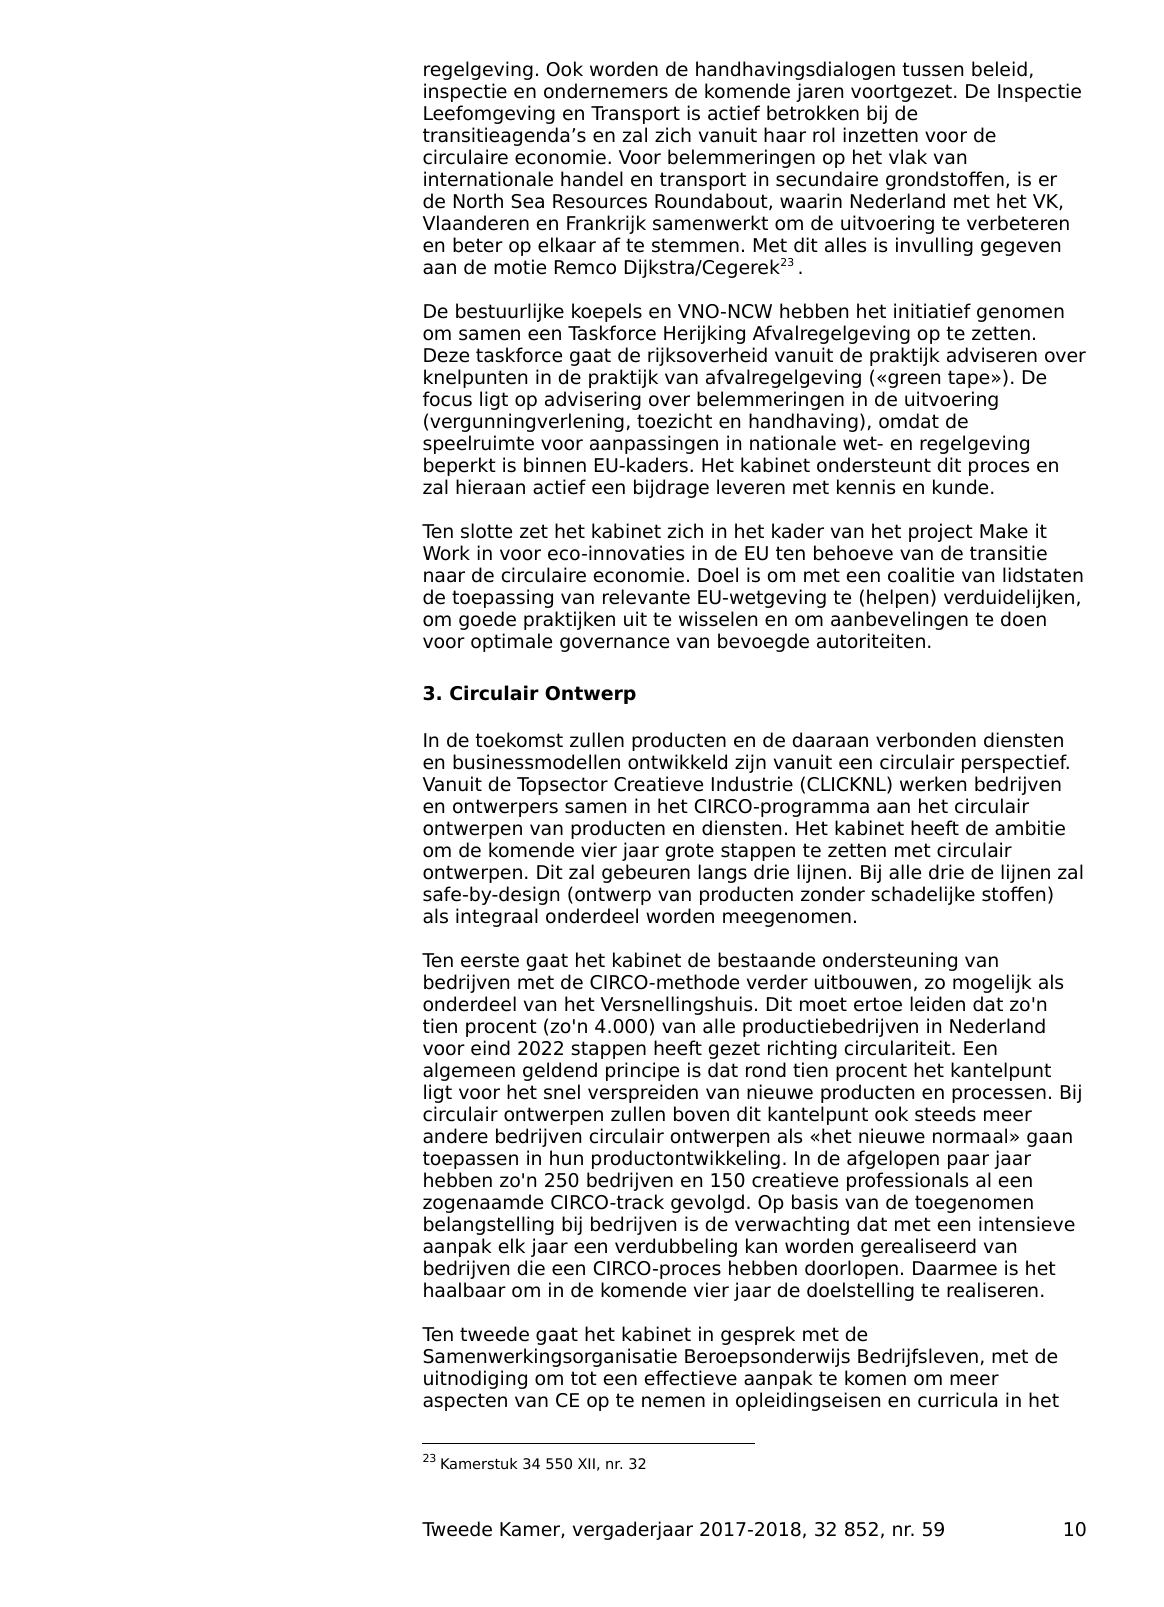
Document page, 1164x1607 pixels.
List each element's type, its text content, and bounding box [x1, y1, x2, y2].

subtitle 3. Circulair Ontwerp [422, 683, 1087, 705]
text Ten tweede gaat het kabinet in gesprek met de Samenwerkingsorganisatie Beroepsonderwijs Bedrijfsleven, met de uitnodiging om tot een effectieve aanpak te komen om meer aspecten van CE op te nemen in opleidingseisen en curricula in het [422, 1324, 1087, 1412]
text De bestuurlijke koepels en VNO-NCW hebben het initiatief genomen om samen een Taskforce Herijking Afvalregelgeving op te zetten. Deze taskforce gaat de rijksoverheid vanuit de praktijk adviseren over knelpunten in de praktijk van afvalregelgeving («green tape»). De focus ligt op advisering over belemmeringen in de uitvoering (vergunningverlening, toezicht en handhaving), omdat de speelruimte voor aanpassingen in nationale wet- en regelgeving beperkt is binnen EU-kaders. Het kabinet ondersteunt dit proces en zal hieraan actief een bijdrage leveren met kennis en kunde. [422, 301, 1087, 499]
text Kamerstuk 34 550 XII, nr. 32 [422, 1452, 1087, 1474]
text Ten eerste gaat het kabinet de bestaande ondersteuning van bedrijven met de CIRCO-methode verder uitbouwen, zo mogelijk als onderdeel van het Versnellingshuis. Dit moet ertoe leiden dat zo'n tien procent (zo'n 4.000) van alle productiebedrijven in Nederland voor eind 2022 stappen heeft gezet richting circulariteit. Een algemeen geldend principe is dat rond tien procent het kantelpunt ligt voor het snel verspreiden van nieuwe producten en processen. Bij circulair ontwerpen zullen boven dit kantelpunt ook steeds meer andere bedrijven circulair ontwerpen als «het nieuwe normaal» gaan toepassen in hun productontwikkeling. In de afgelopen paar jaar hebben zo'n 250 bedrijven en 150 creatieve professionals al een zogenaamde CIRCO-track gevolgd. Op basis van de toegenomen belangstelling bij bedrijven is de verwachting dat met een intensieve aanpak elk jaar een verdubbeling kan worden gerealiseerd van bedrijven die een CIRCO-proces hebben doorlopen. Daarmee is het haalbaar om in de komende vier jaar de doelstelling te realiseren. [422, 950, 1087, 1302]
text In de toekomst zullen producten en de daaraan verbonden diensten en businessmodellen ontwikkeld zijn vanuit een circulair perspectief. Vanuit de Topsector Creatieve Industrie (CLICKNL) werken bedrijven en ontwerpers samen in het CIRCO-programma aan het circulair ontwerpen van producten en diensten. Het kabinet heeft de ambitie om de komende vier jaar grote stappen te zetten met circulair ontwerpen. Dit zal gebeuren langs drie lijnen. Bij alle drie de lijnen zal safe-by-design (ontwerp van producten zonder schadelijke stoffen) als integraal onderdeel worden meegenomen. [422, 730, 1087, 928]
text Ten slotte zet het kabinet zich in het kader van het project Make it Work in voor eco-innovaties in de EU ten behoeve van de transitie naar de circulaire economie. Doel is om met een coalitie van lidstaten de toepassing van relevante EU-wetgeving te (helpen) verduidelijken, om goede praktijken uit te wisselen en om aanbevelingen te doen voor optimale governance van bevoegde autoriteiten. [422, 521, 1087, 653]
text regelgeving. Ook worden de handhavingsdialogen tussen beleid, inspectie en ondernemers de komende jaren voortgezet. De Inspectie Leefomgeving en Transport is actief betrokken bij de transitieagenda’s en zal zich vanuit haar rol inzetten voor de circulaire economie. Voor belemmeringen op het vlak van internationale handel en transport in secundaire grondstoffen, is er de North Sea Resources Roundabout, waarin Nederland met het VK, Vlaanderen en Frankrijk samenwerkt om de uitvoering te verbeteren en beter op elkaar af te stemmen. Met dit alles is invulling gegeven aan de motie Remco Dijkstra/Cegerek. [422, 59, 1087, 279]
